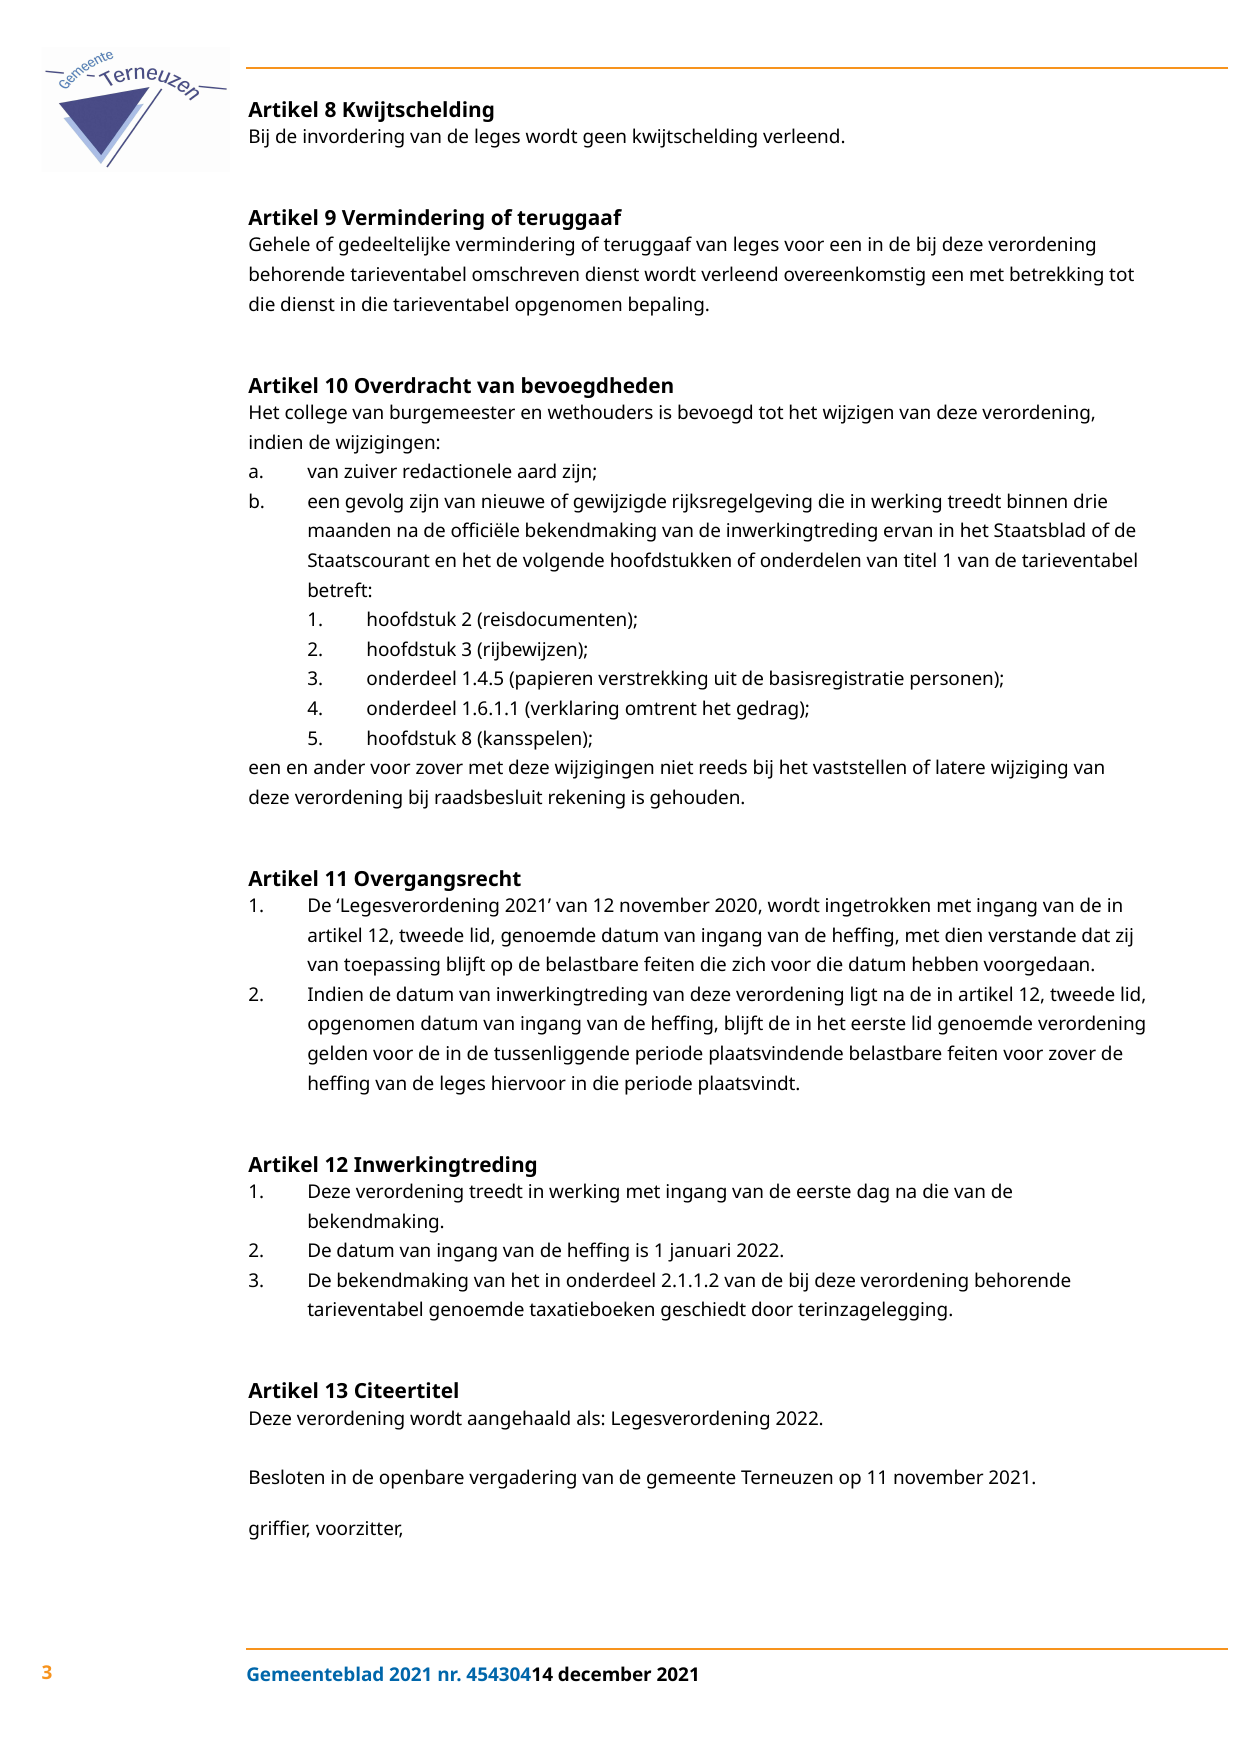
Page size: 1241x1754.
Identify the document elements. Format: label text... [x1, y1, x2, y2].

list Deze verordening treedt in werking met ingang van de eerste dag na die van de bekendmaking. [248, 1178, 1152, 1233]
list van zuiver redactionele aard zijn; [248, 458, 1152, 484]
list onderdeel 1.4.5 (papieren verstrekking uit de basisregistratie personen); [307, 666, 1152, 691]
list De bekendmaking van het in onderdeel 2.1.1.2 van de bij deze verordening behorende tarieventabel genoemde taxatieboeken geschiedt door terinzagelegging. [248, 1267, 1152, 1322]
text Het college van burgemeester en wethouders is bevoegd tot het wijzigen van deze verordening, indien de wijzigingen: [248, 399, 1152, 454]
text Artikel 8 Kwijtschelding [248, 95, 1152, 123]
text Besloten in de openbare vergadering van de gemeente Terneuzen op 11 november 2021. [248, 1464, 1152, 1490]
list hoofdstuk 8 (kansspelen); [307, 725, 1152, 750]
picture [41, 47, 231, 172]
text een en ander voor zover met deze wijzigingen niet reeds bij het vaststellen of latere wijziging van deze verordening bij raadsbesluit rekening is gehouden. [248, 754, 1152, 809]
text Bij de invordering van de leges wordt geen kwijtschelding verleend. [248, 123, 1152, 149]
list Indien de datum van inwerkingtreding van deze verordening ligt na de in artikel 12, tweede lid, opgenomen datum van ingang van de heffing, blijft de in het eerste lid genoemde verordening gelden voor de in de tussenliggende periode plaatsvindende belastbare feiten voor zover de heffing van de leges hiervoor in die periode plaatsvindt. [248, 981, 1152, 1096]
list onderdeel 1.6.1.1 (verklaring omtrent het gedrag); [307, 695, 1152, 721]
text Gehele of gedeeltelijke vermindering of teruggaaf van leges voor een in de bij deze verordening behorende tarieventabel omschreven dienst wordt verleend overeenkomstig een met betrekking tot die dienst in die tarieventabel opgenomen bepaling. [248, 232, 1152, 317]
text Artikel 9 Vermindering of teruggaaf [248, 203, 1152, 232]
text Artikel 10 Overdracht van bevoegdheden [248, 371, 1152, 399]
list hoofdstuk 2 (reisdocumenten); [307, 606, 1152, 632]
list De ‘Legesverordening 2021’ van 12 november 2020, wordt ingetrokken met ingang van de in artikel 12, tweede lid, genoemde datum van ingang van de heffing, met dien verstande dat zij van toepassing blijft op de belastbare feiten die zich voor die datum hebben voorgedaan. [248, 892, 1152, 977]
list een gevolg zijn van nieuwe of gewijzigde rijksregelgeving die in werking treedt binnen drie maanden na de officiële bekendmaking van de inwerkingtreding ervan in het Staatsblad of de Staatscourant en het de volgende hoofdstukken of onderdelen van titel 1 van de tarieventabel betreft: [248, 488, 1152, 602]
text Artikel 13 Citeertitel [248, 1377, 1152, 1405]
text Artikel 11 Overgangsrecht [248, 864, 1152, 892]
list hoofdstuk 3 (rijbewijzen); [307, 636, 1152, 662]
list De datum van ingang van de heffing is 1 januari 2022. [248, 1237, 1152, 1263]
text Artikel 12 Inwerkingtreding [248, 1150, 1152, 1178]
text griffier, voorzitter, [248, 1516, 1152, 1541]
text Deze verordening wordt aangehaald als: Legesverordening 2022. [248, 1405, 1152, 1431]
